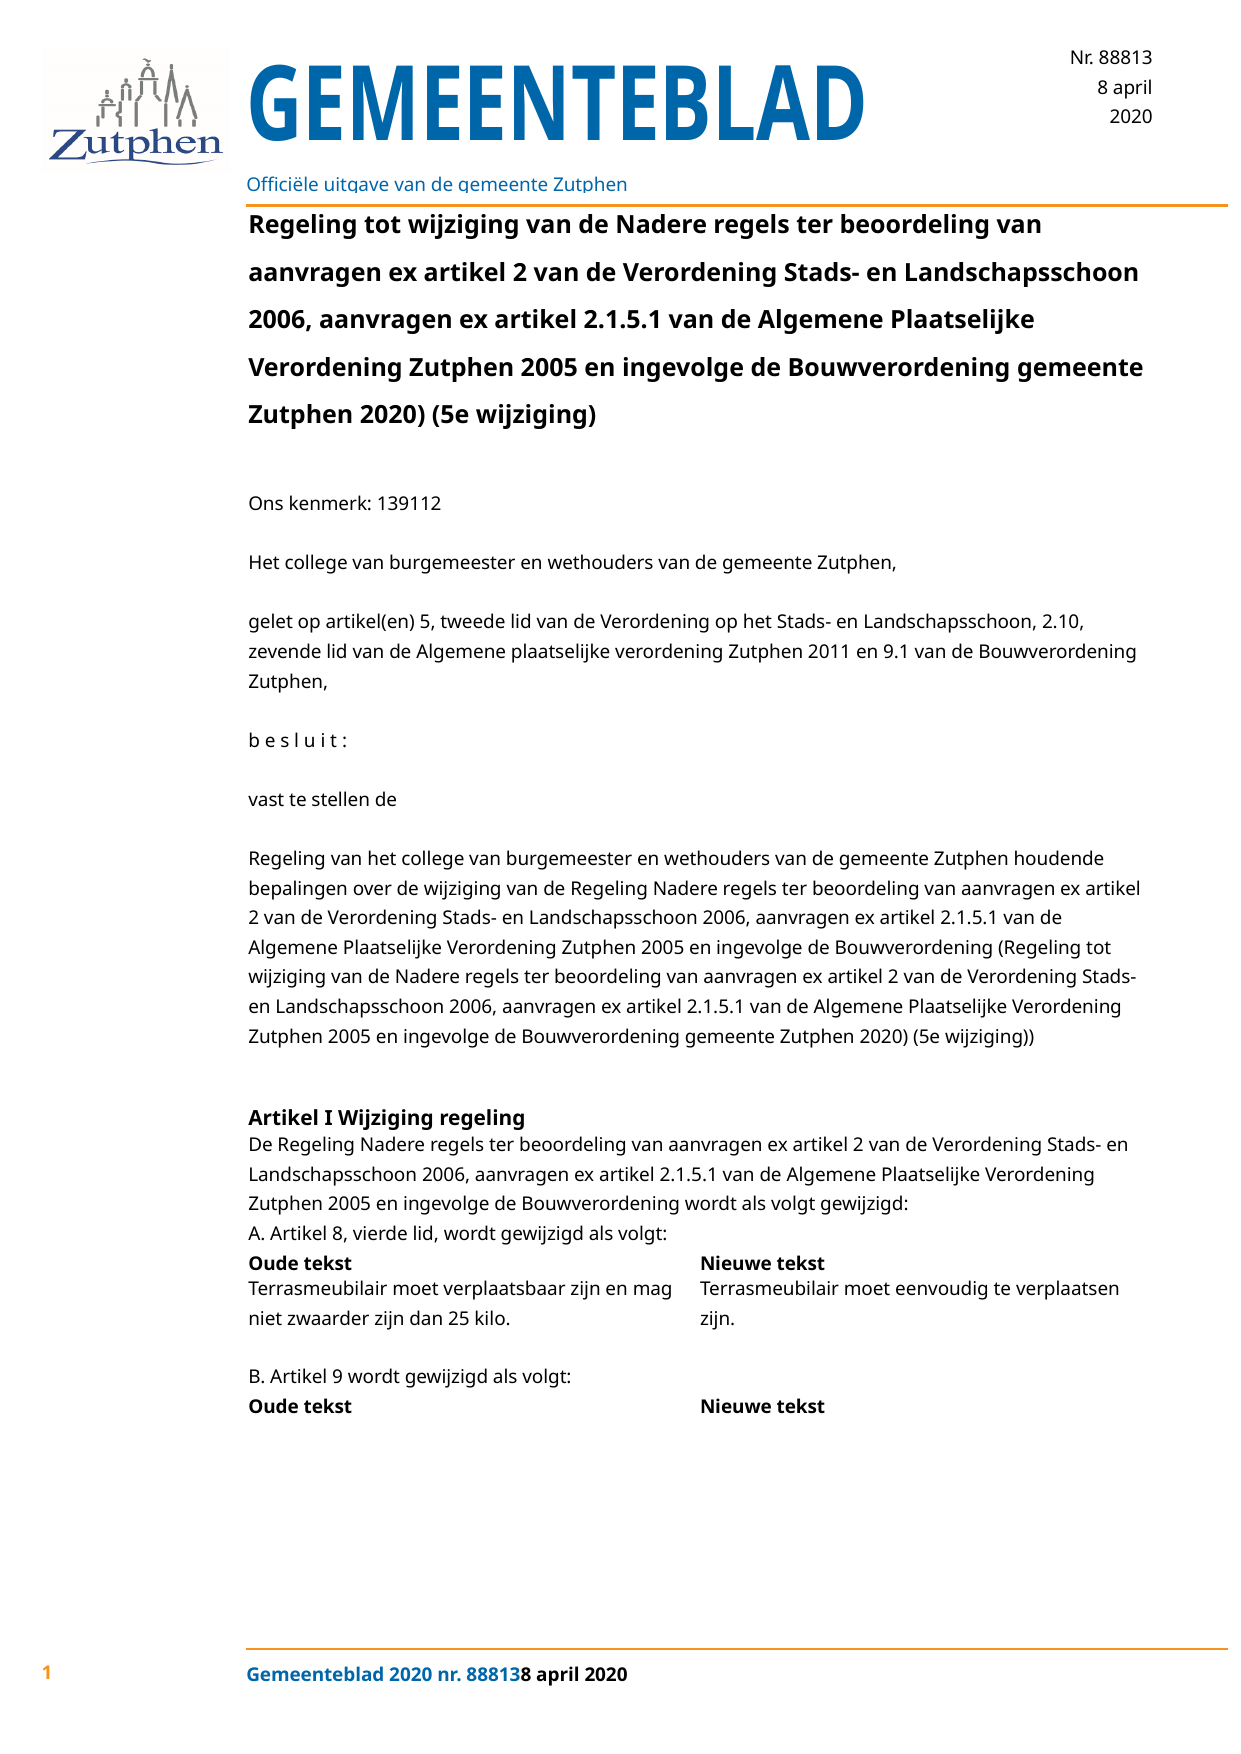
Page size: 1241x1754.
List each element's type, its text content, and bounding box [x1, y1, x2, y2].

table_header Oude tekst [248, 1393, 700, 1419]
table_header Oude tekst [248, 1250, 700, 1275]
text vast te stellen de [248, 786, 1152, 812]
table_header Nieuwe tekst [700, 1250, 1152, 1275]
text B. Artikel 9 wordt gewijzigd als volgt: [248, 1363, 1152, 1389]
text A. Artikel 8, vierde lid, wordt gewijzigd als volgt: [248, 1220, 1152, 1246]
table_cell Terrasmeubilair moet verplaatsbaar zijn en mag niet zwaarder zijn dan 25 kilo. [248, 1275, 700, 1331]
text b e s l u i t : [248, 727, 1152, 753]
text Regeling tot wijziging van de Nadere regels ter beoordeling van aanvragen ex artikel 2 van de Verordening Stads- en Landschapsschoon 2006, aanvragen ex artikel 2.1.5.1 van de Algemene Plaatselijke Verordening Zutphen 2005 en ingevolge de Bouwverordening gemeente Zutphen 2020) (5e wijziging) [248, 207, 1152, 431]
text Ons kenmerk: 139112 [248, 490, 1152, 516]
text Artikel I Wijziging regeling [248, 1103, 1152, 1131]
table_header Nieuwe tekst [700, 1393, 1152, 1419]
text Het college van burgemeester en wethouders van de gemeente Zutphen, [248, 549, 1152, 575]
text De Regeling Nadere regels ter beoordeling van aanvragen ex artikel 2 van de Verordening Stads- en Landschapsschoon 2006, aanvragen ex artikel 2.1.5.1 van de Algemene Plaatselijke Verordening Zutphen 2005 en ingevolge de Bouwverordening wordt als volgt gewijzigd: [248, 1131, 1152, 1216]
table_cell Terrasmeubilair moet eenvoudig te verplaatsen zijn. [700, 1275, 1152, 1331]
picture [41, 47, 231, 172]
text Regeling van het college van burgemeester en wethouders van de gemeente Zutphen houdende bepalingen over de wijziging van de Regeling Nadere regels ter beoordeling van aanvragen ex artikel 2 van de Verordening Stads- en Landschapsschoon 2006, aanvragen ex artikel 2.1.5.1 van de Algemene Plaatselijke Verordening Zutphen 2005 en ingevolge de Bouwverordening (Regeling tot wijziging van de Nadere regels ter beoordeling van aanvragen ex artikel 2 van de Verordening Stads- en Landschapsschoon 2006, aanvragen ex artikel 2.1.5.1 van de Algemene Plaatselijke Verordening Zutphen 2005 en ingevolge de Bouwverordening gemeente Zutphen 2020) (5e wijziging)) [248, 845, 1152, 1048]
text gelet op artikel(en) 5, tweede lid van de Verordening op het Stads- en Landschapsschoon, 2.10, zevende lid van de Algemene plaatselijke verordening Zutphen 2011 en 9.1 van de Bouwverordening Zutphen, [248, 609, 1152, 693]
